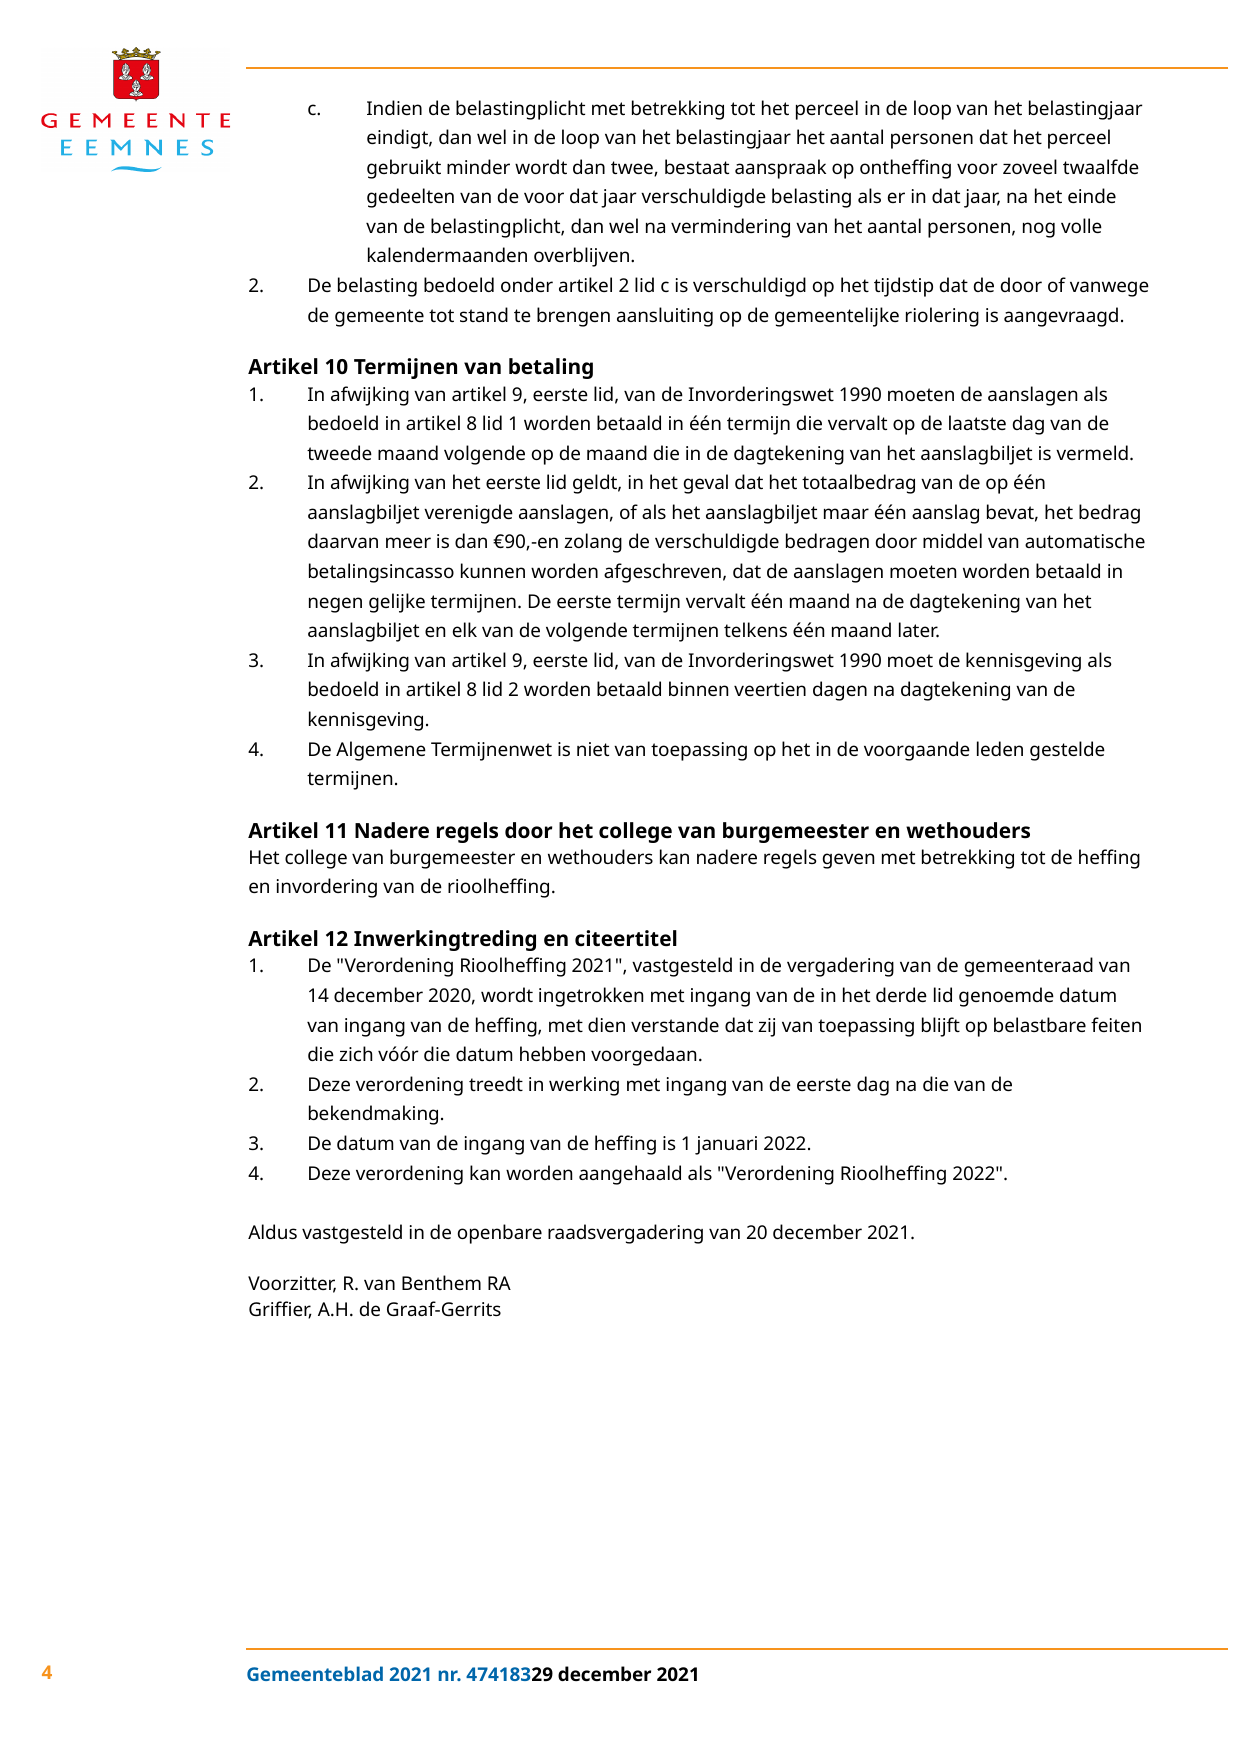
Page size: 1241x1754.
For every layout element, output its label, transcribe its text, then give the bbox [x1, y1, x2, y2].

list De belasting bedoeld onder artikel 2 lid c is verschuldigd op het tijdstip dat de door of vanwege de gemeente tot stand te brengen aansluiting op de gemeentelijke riolering is aangevraagd. [248, 272, 1152, 328]
list Indien de belastingplicht met betrekking tot het perceel in de loop van het belastingjaar eindigt, dan wel in de loop van het belastingjaar het aantal personen dat het perceel gebruikt minder wordt dan twee, bestaat aanspraak op ontheffing voor zoveel twaalfde gedeelten van de voor dat jaar verschuldigde belasting als er in dat jaar, na het einde van de belastingplicht, dan wel na vermindering van het aantal personen, nog volle kalendermaanden overblijven. [307, 95, 1152, 268]
list De datum van de ingang van de heffing is 1 januari 2022. [248, 1130, 1152, 1156]
list Deze verordening kan worden aangehaald als "Verordening Rioolheffing 2022". [248, 1160, 1152, 1185]
list De Algemene Termijnenwet is niet van toepassing op het in de voorgaande leden gestelde termijnen. [248, 736, 1152, 791]
text Het college van burgemeester en wethouders kan nadere regels geven met betrekking tot de heffing en invordering van de rioolheffing. [248, 844, 1152, 899]
list Deze verordening treedt in werking met ingang van de eerste dag na die van de bekendmaking. [248, 1071, 1152, 1126]
list In afwijking van artikel 9, eerste lid, van de Invorderingswet 1990 moet de kennisgeving als bedoeld in artikel 8 lid 2 worden betaald binnen veertien dagen na dagtekening van de kennisgeving. [248, 647, 1152, 732]
list In afwijking van artikel 9, eerste lid, van de Invorderingswet 1990 moeten de aanslagen als bedoeld in artikel 8 lid 1 worden betaald in één termijn die vervalt op de laatste dag van de tweede maand volgende op de maand die in de dagtekening van het aanslagbiljet is vermeld. [248, 381, 1152, 466]
text Artikel 11 Nadere regels door het college van burgemeester en wethouders [248, 816, 1152, 844]
list De "Verordening Rioolheffing 2021", vastgesteld in de vergadering van de gemeenteraad van 14 december 2020, wordt ingetrokken met ingang van de in het derde lid genoemde datum van ingang van de heffing, met dien verstande dat zij van toepassing blijft op belastbare feiten die zich vóór die datum hebben voorgedaan. [248, 953, 1152, 1067]
text Aldus vastgesteld in de openbare raadsvergadering van 20 december 2021. [248, 1219, 1152, 1244]
text Artikel 12 Inwerkingtreding en citeertitel [248, 924, 1152, 953]
list In afwijking van het eerste lid geldt, in het geval dat het totaalbedrag van de op één aanslagbiljet verenigde aanslagen, of als het aanslagbiljet maar één aanslag bevat, het bedrag daarvan meer is dan €90,-en zolang de verschuldigde bedragen door middel van automatische betalingsincasso kunnen worden afgeschreven, dat de aanslagen moeten worden betaald in negen gelijke termijnen. De eerste termijn vervalt één maand na de dagtekening van het aanslagbiljet en elk van de volgende termijnen telkens één maand later. [248, 469, 1152, 643]
picture [41, 47, 231, 172]
text Voorzitter, R. van Benthem RA [248, 1270, 1152, 1296]
text Artikel 10 Termijnen van betaling [248, 352, 1152, 381]
text Griffier, A.H. de Graaf-Gerrits [248, 1296, 1152, 1322]
